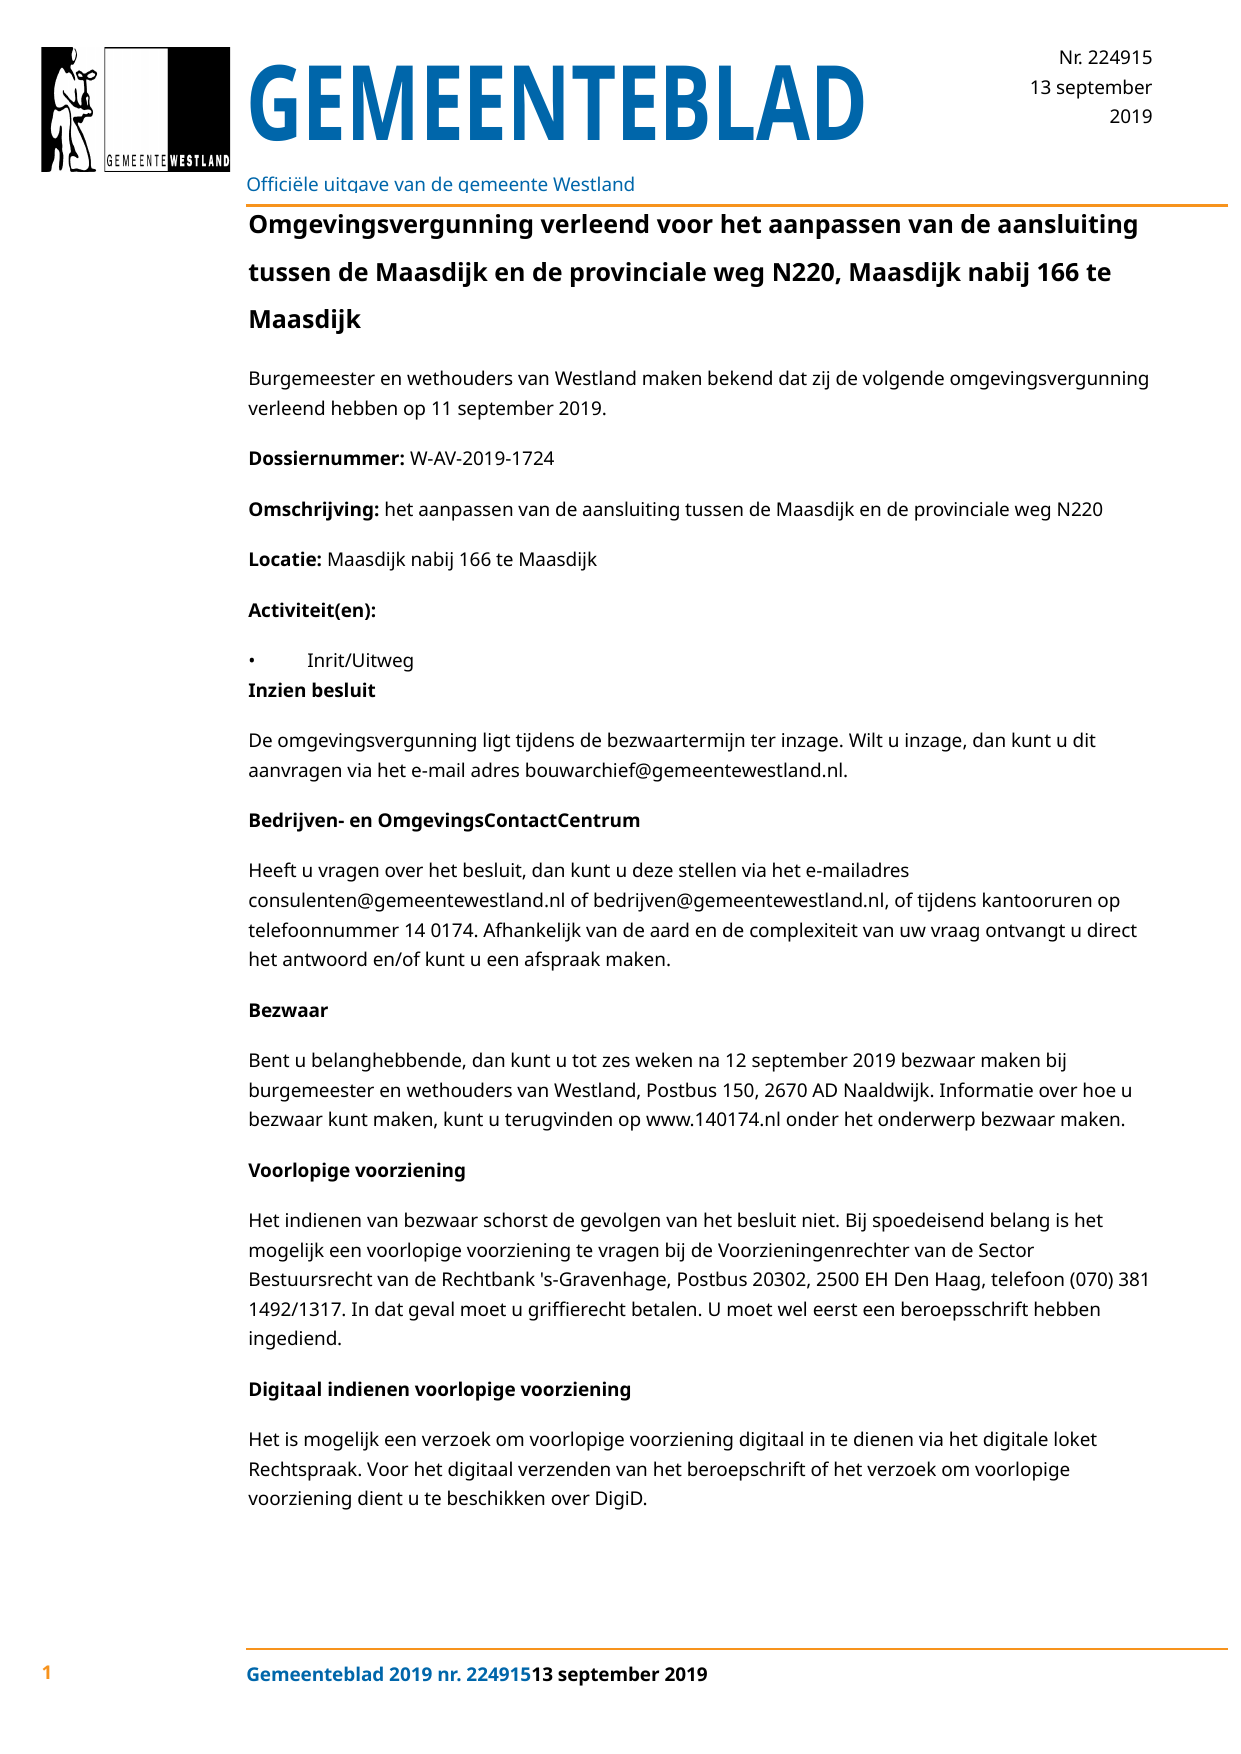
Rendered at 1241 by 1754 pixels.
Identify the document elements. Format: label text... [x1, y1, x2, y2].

text Omgevingsvergunning verleend voor het aanpassen van de aansluiting tussen de Maasdijk en de provinciale weg N220, Maasdijk nabij 166 te Maasdijk [248, 207, 1152, 336]
text Voorlopige voorziening [248, 1157, 1152, 1182]
text Activiteit(en): [248, 597, 1152, 622]
text Locatie: Maasdijk nabij 166 te Maasdijk [248, 546, 1152, 572]
text Bent u belanghebbende, dan kunt u tot zes weken na 12 september 2019 bezwaar maken bij burgemeester en wethouders van Westland, Postbus 150, 2670 AD Naaldwijk. Informatie over hoe u bezwaar kunt maken, kunt u terugvinden op www.140174.nl onder het onderwerp bezwaar maken. [248, 1047, 1152, 1132]
text Inzien besluit [248, 677, 1152, 702]
text Omschrijving: het aanpassen van de aansluiting tussen de Maasdijk en de provinciale weg N220 [248, 496, 1152, 522]
list Inrit/Uitweg [248, 647, 1152, 673]
text Burgemeester en wethouders van Westland maken bekend dat zij de volgende omgevingsvergunning verleend hebben op 11 september 2019. [248, 366, 1152, 421]
text Digitaal indienen voorlopige voorziening [248, 1376, 1152, 1402]
text De omgevingsvergunning ligt tijdens de bezwaartermijn ter inzage. Wilt u inzage, dan kunt u dit aanvragen via het e-mail adres bouwarchief@gemeentewestland.nl. [248, 727, 1152, 782]
text Bezwaar [248, 997, 1152, 1022]
picture [41, 47, 231, 172]
text Heeft u vragen over het besluit, dan kunt u deze stellen via het e-mailadres consulenten@gemeentewestland.nl of bedrijven@gemeentewestland.nl, of tijdens kantooruren op telefoonnummer 14 0174. Afhankelijk van de aard en de complexiteit van uw vraag ontvangt u direct het antwoord en/of kunt u een afspraak maken. [248, 858, 1152, 972]
text Bedrijven- en OmgevingsContactCentrum [248, 807, 1152, 833]
text Dossiernummer: W-AV-2019-1724 [248, 446, 1152, 471]
text Het indienen van bezwaar schorst de gevolgen van het besluit niet. Bij spoedeisend belang is het mogelijk een voorlopige voorziening te vragen bij de Voorzieningenrechter van de Sector Bestuursrecht van de Rechtbank 's-Gravenhage, Postbus 20302, 2500 EH Den Haag, telefoon (070) 381 1492/1317. In dat geval moet u griffierecht betalen. U moet wel eerst een beroepsschrift hebben ingediend. [248, 1207, 1152, 1351]
text Het is mogelijk een verzoek om voorlopige voorziening digitaal in te dienen via het digitale loket Rechtspraak. Voor het digitaal verzenden van het beroepschrift of het verzoek om voorlopige voorziening dient u te beschikken over DigiD. [248, 1426, 1152, 1511]
